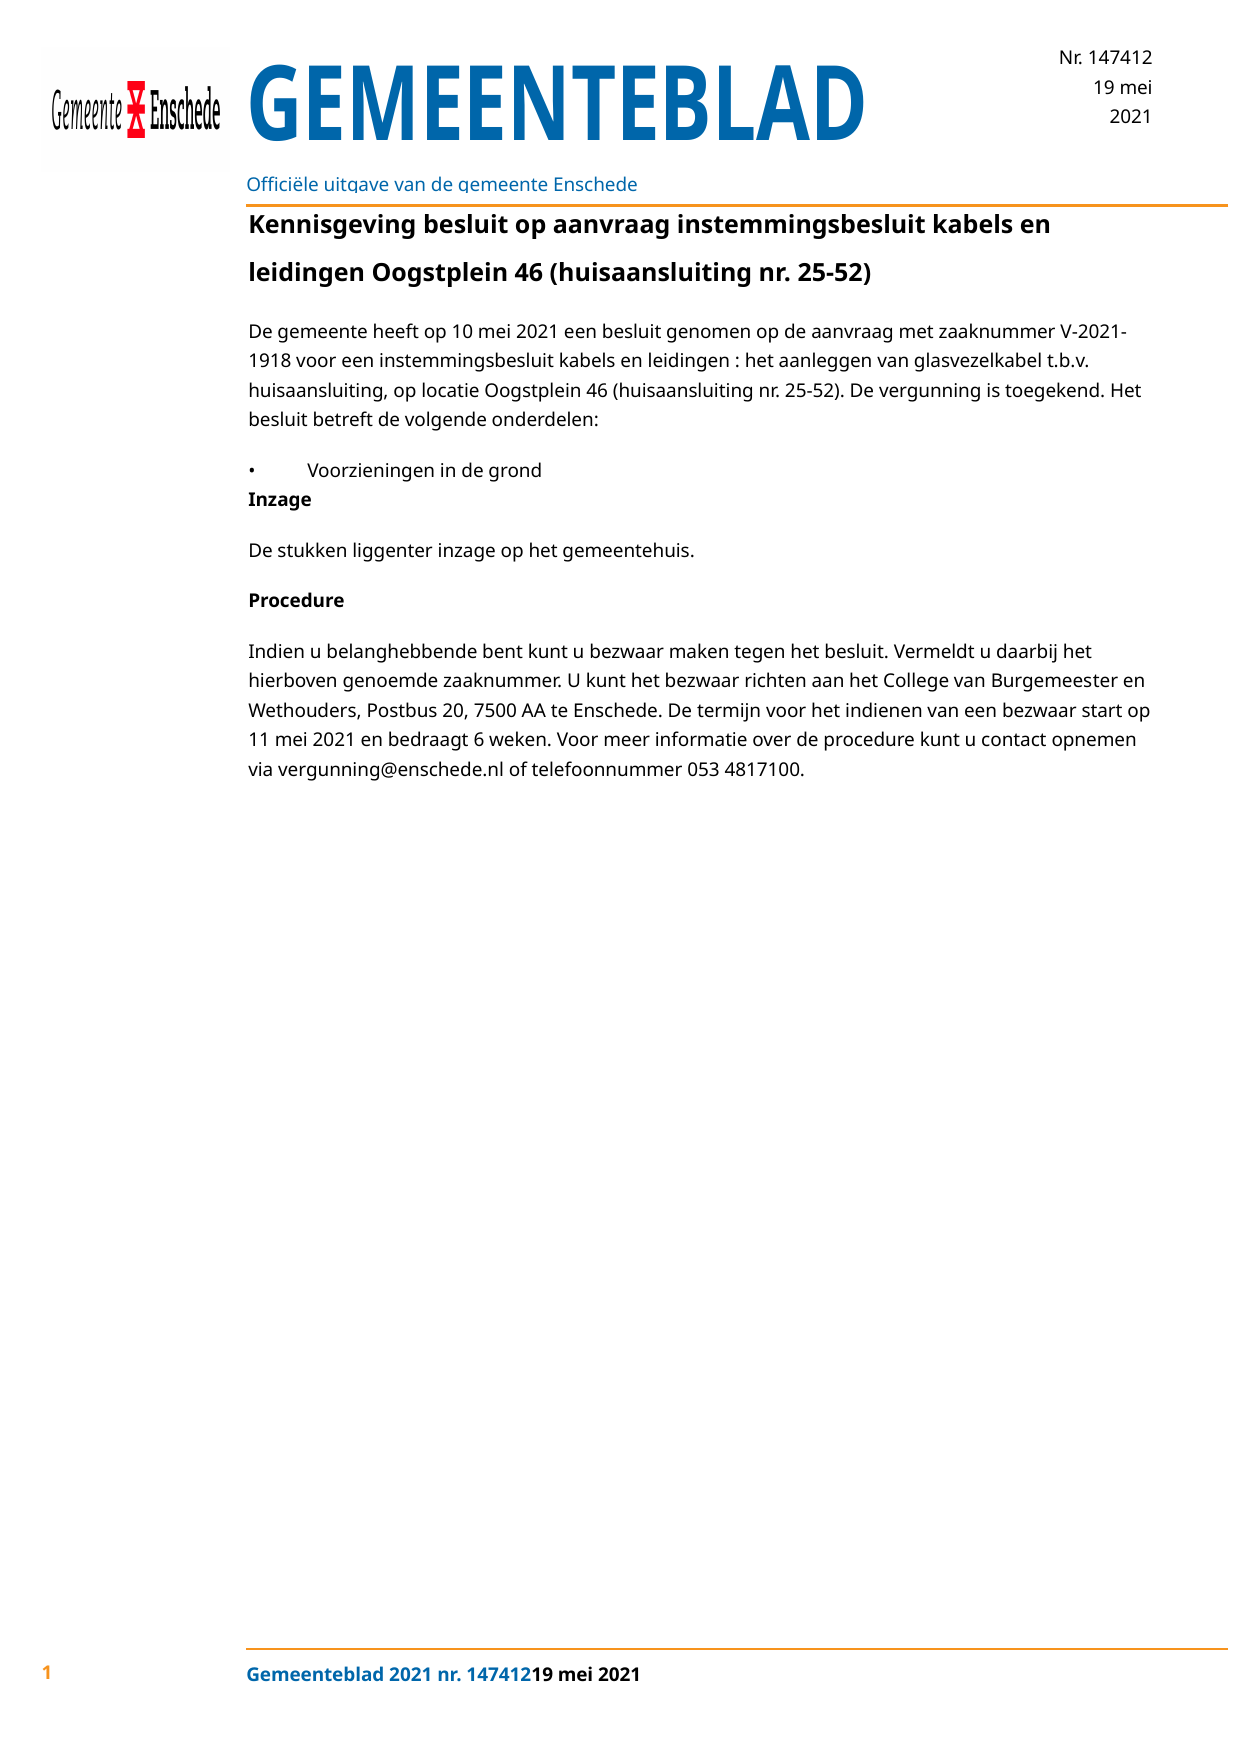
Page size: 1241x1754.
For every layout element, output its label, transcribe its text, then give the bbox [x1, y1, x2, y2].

list Voorzieningen in de grond [248, 457, 1152, 483]
text De stukken liggenter inzage op het gemeentehuis. [248, 537, 1152, 563]
picture [41, 47, 231, 172]
text De gemeente heeft op 10 mei 2021 een besluit genomen op de aanvraag met zaaknummer V-2021-1918 voor een instemmingsbesluit kabels en leidingen : het aanleggen van glasvezelkabel t.b.v. huisaansluiting, op locatie Oogstplein 46 (huisaansluiting nr. 25-52). De vergunning is toegekend. Het besluit betreft de volgende onderdelen: [248, 318, 1152, 432]
text Inzage [248, 487, 1152, 512]
text Procedure [248, 587, 1152, 613]
text Indien u belanghebbende bent kunt u bezwaar maken tegen het besluit. Vermeldt u daarbij het hierboven genoemde zaaknummer. U kunt het bezwaar richten aan het College van Burgemees­ter en Wethouders, Postbus 20, 7500 AA te Enschede. De termijn voor het indienen van een bezwaar start op 11 mei 2021 en bedraagt 6 weken. Voor meer informatie over de procedure kunt u contact opnemen via vergunning@enschede.nl of telefoonnummer 053 4817100. [248, 638, 1152, 782]
text Kennisgeving besluit op aanvraag instemmingsbesluit kabels en leidingen Oogstplein 46 (huisaansluiting nr. 25-52) [248, 207, 1152, 288]
